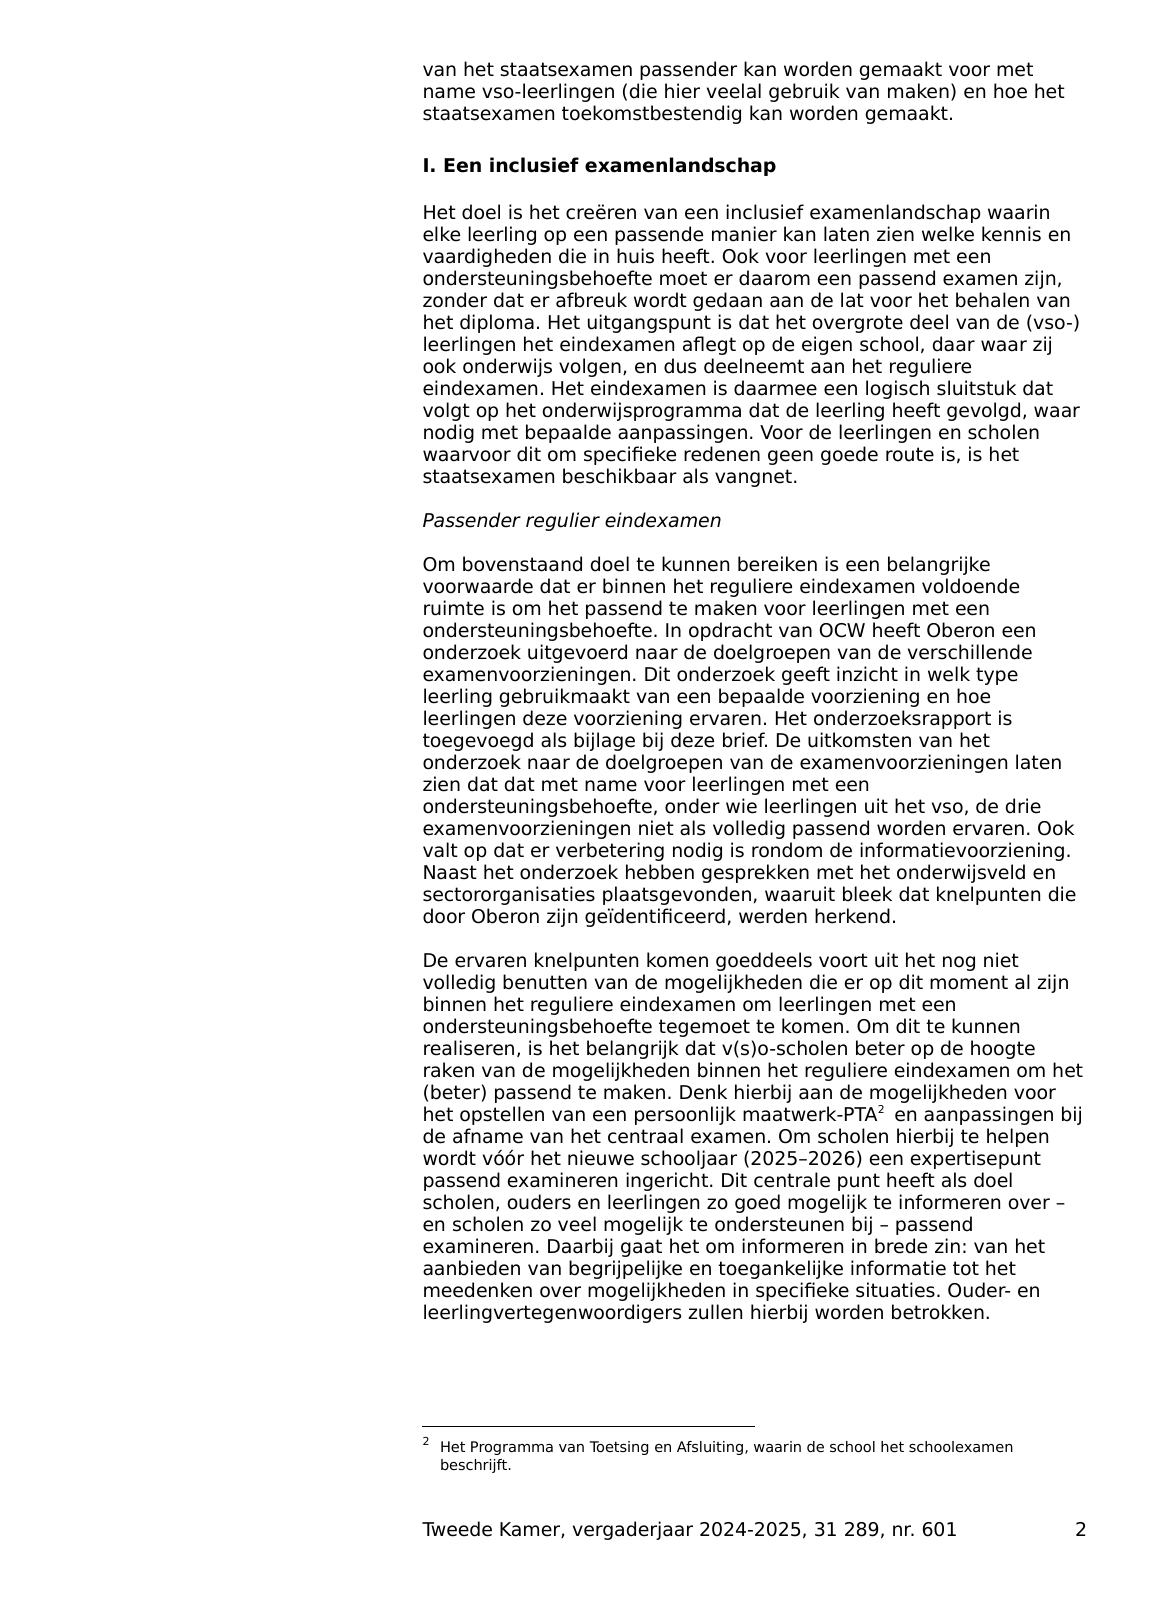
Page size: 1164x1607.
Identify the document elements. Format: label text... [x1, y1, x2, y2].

text De ervaren knelpunten komen goeddeels voort uit het nog niet volledig benutten van de mogelijkheden die er op dit moment al zijn binnen het reguliere eindexamen om leerlingen met een ondersteuningsbehoefte tegemoet te komen. Om dit te kunnen realiseren, is het belangrijk dat v(s)o-scholen beter op de hoogte raken van de mogelijkheden binnen het reguliere eindexamen om het (beter) passend te maken. Denk hierbij aan de mogelijkheden voor het opstellen van een persoonlijk maatwerk-PTA en aanpassingen bij de afname van het centraal examen. Om scholen hierbij te helpen wordt vóór het nieuwe schooljaar (2025–2026) een expertisepunt passend examineren ingericht. Dit centrale punt heeft als doel scholen, ouders en leerlingen zo goed mogelijk te informeren over – en scholen zo veel mogelijk te ondersteunen bij – passend examineren. Daarbij gaat het om informeren in brede zin: van het aanbieden van begrijpelijke en toegankelijke informatie tot het meedenken over mogelijkheden in specifieke situaties. Ouder- en leerlingvertegenwoordigers zullen hierbij worden betrokken. [422, 950, 1087, 1323]
text Het doel is het creëren van een inclusief examenlandschap waarin elke leerling op een passende manier kan laten zien welke kennis en vaardigheden die in huis heeft. Ook voor leerlingen met een ondersteuningsbehoefte moet er daarom een passend examen zijn, zonder dat er afbreuk wordt gedaan aan de lat voor het behalen van het diploma. Het uitgangspunt is dat het overgrote deel van de (vso-) leerlingen het eindexamen aflegt op de eigen school, daar waar zij ook onderwijs volgen, en dus deelneemt aan het reguliere eindexamen. Het eindexamen is daarmee een logisch sluitstuk dat volgt op het onderwijsprogramma dat de leerling heeft gevolgd, waar nodig met bepaalde aanpassingen. Voor de leerlingen en scholen waarvoor dit om specifieke redenen geen goede route is, is het staatsexamen beschikbaar als vangnet. [422, 202, 1087, 488]
text van het staatsexamen passender kan worden gemaakt voor met name vso-leerlingen (die hier veelal gebruik van maken) en hoe het staatsexamen toekomstbestendig kan worden gemaakt. [422, 59, 1087, 125]
text Om bovenstaand doel te kunnen bereiken is een belangrijke voorwaarde dat er binnen het reguliere eindexamen voldoende ruimte is om het passend te maken voor leerlingen met een ondersteuningsbehoefte. In opdracht van OCW heeft Oberon een onderzoek uitgevoerd naar de doelgroepen van de verschillende examenvoorzieningen. Dit onderzoek geeft inzicht in welk type leerling gebruikmaakt van een bepaalde voorziening en hoe leerlingen deze voorziening ervaren. Het onderzoeksrapport is toegevoegd als bijlage bij deze brief. De uitkomsten van het onderzoek naar de doelgroepen van de examenvoorzieningen laten zien dat dat met name voor leerlingen met een ondersteuningsbehoefte, onder wie leerlingen uit het vso, de drie examenvoorzieningen niet als volledig passend worden ervaren. Ook valt op dat er verbetering nodig is rondom de informatievoorziening. Naast het onderzoek hebben gesprekken met het onderwijsveld en sectororganisaties plaatsgevonden, waaruit bleek dat knelpunten die door Oberon zijn geïdentificeerd, werden herkend. [422, 554, 1087, 928]
text Het Programma van Toetsing en Afsluiting, waarin de school het schoolexamen beschrijft. [422, 1435, 1087, 1474]
subtitle I. Een inclusief examenlandschap [422, 155, 1087, 177]
subtitle Passender regulier eindexamen [422, 510, 1087, 532]
